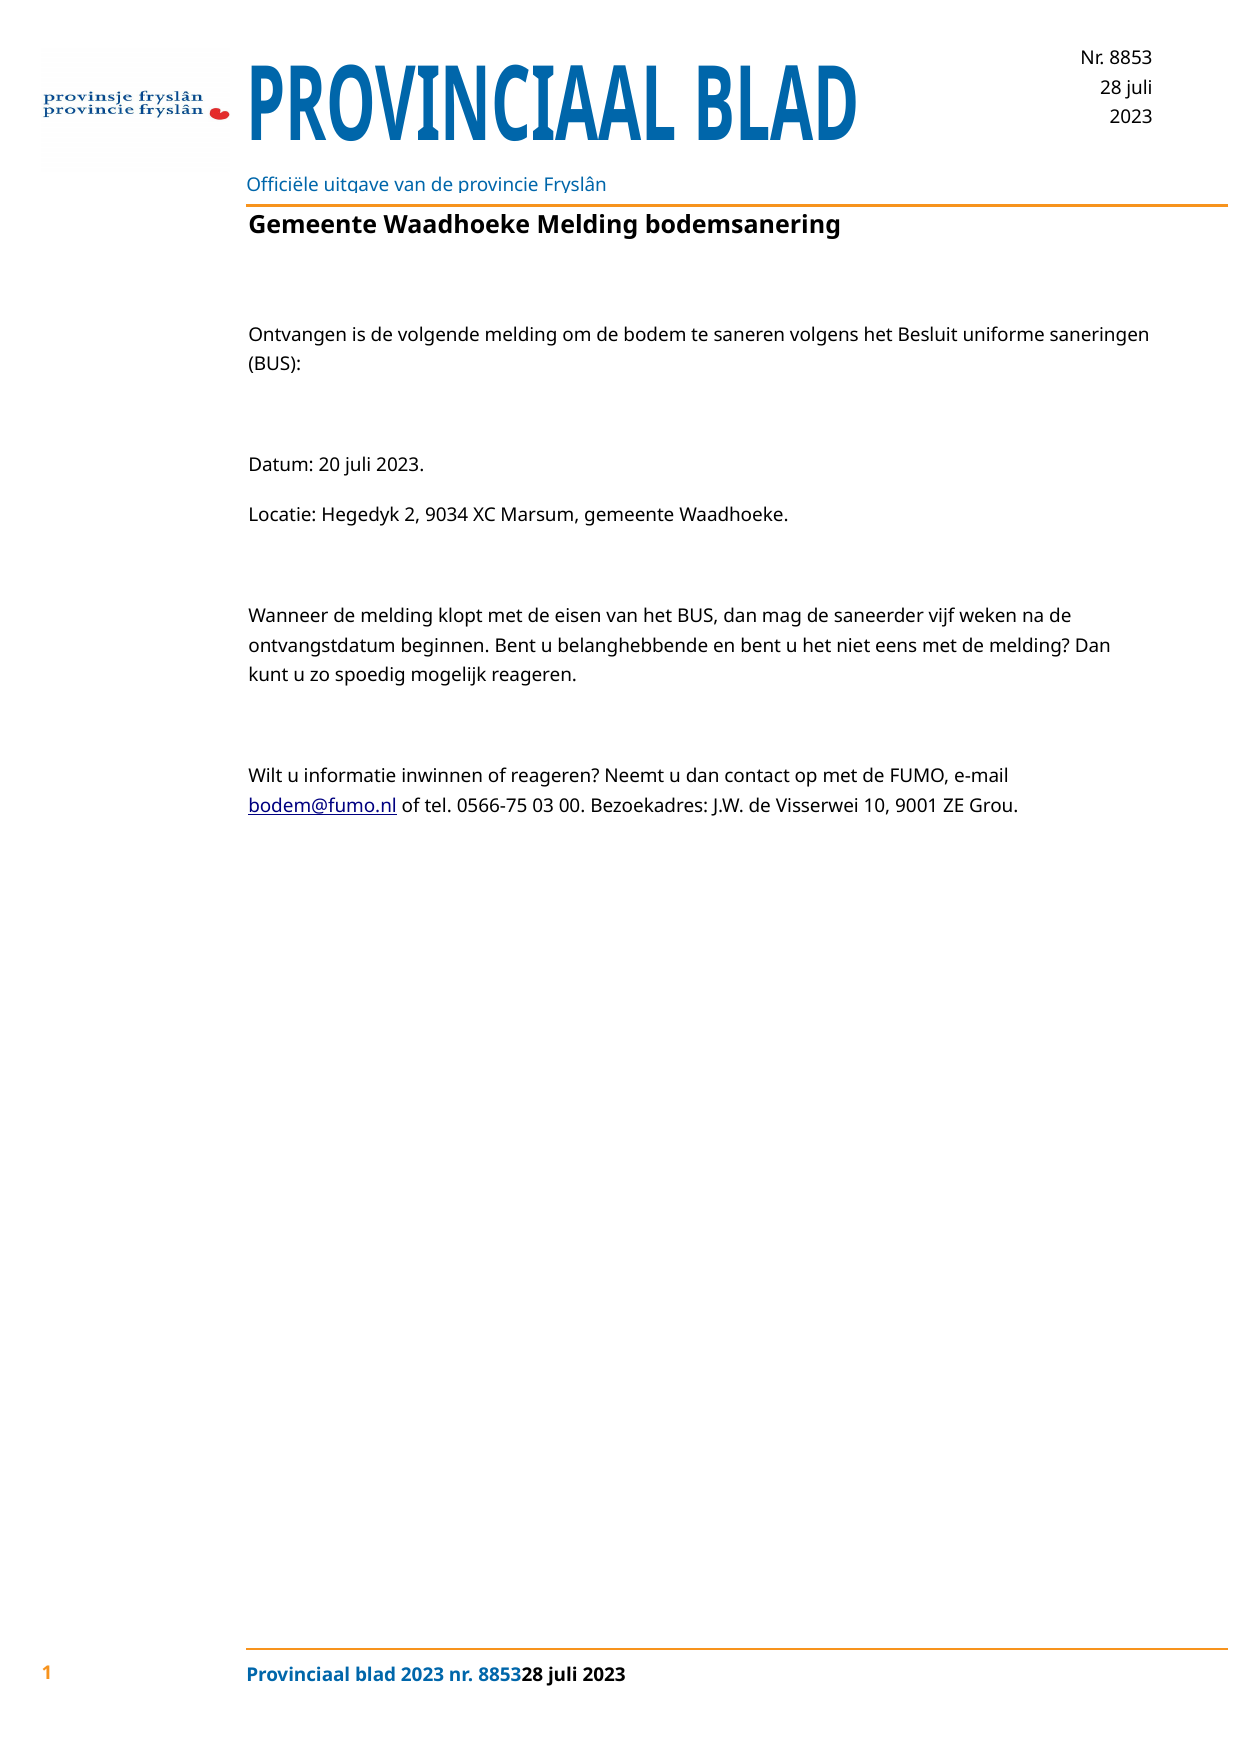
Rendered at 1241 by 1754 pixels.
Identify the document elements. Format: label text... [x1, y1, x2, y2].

text Gemeente Waadhoeke Melding bodemsanering [248, 207, 1152, 241]
text Wanneer de melding klopt met de eisen van het BUS, dan mag de saneerder vijf weken na de ontvangstdatum beginnen. Bent u belanghebbende en bent u het niet eens met de melding? Dan kunt u zo spoedig mogelijk reageren. [248, 602, 1152, 687]
picture [41, 47, 231, 172]
text Datum: 20 juli 2023. [248, 451, 1152, 477]
text Wilt u informatie inwinnen of reageren? Neemt u dan contact op met de FUMO, e-mail bodem@fumo.nl of tel. 0566-75 03 00. Bezoekadres: J.W. de Visserwei 10, 9001 ZE Grou. [248, 762, 1152, 818]
text Locatie: Hegedyk 2, 9034 XC Marsum, gemeente Waadhoeke. [248, 502, 1152, 527]
text Ontvangen is de volgende melding om de bodem te saneren volgens het Besluit uniforme saneringen (BUS): [248, 321, 1152, 376]
